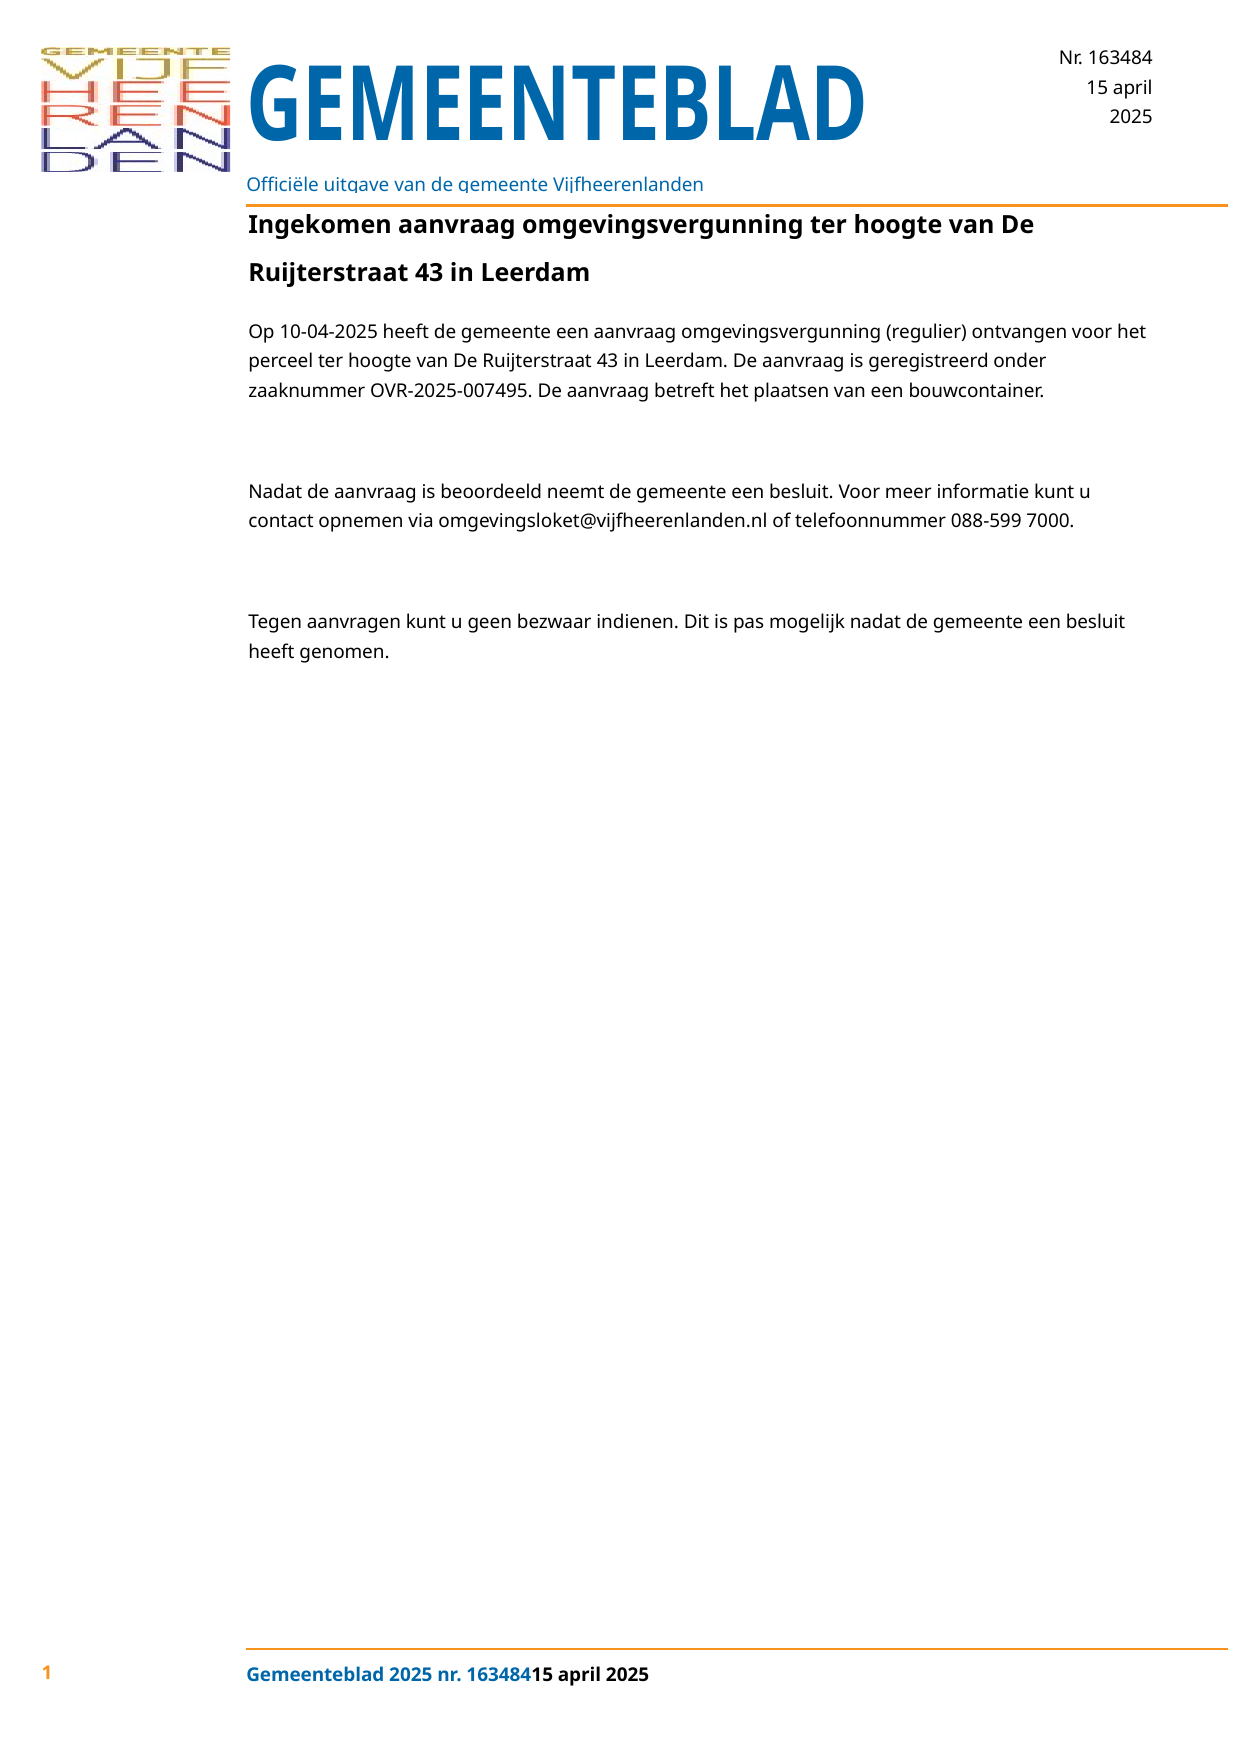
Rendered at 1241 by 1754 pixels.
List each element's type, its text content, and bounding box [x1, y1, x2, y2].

picture [41, 47, 231, 172]
text Ingekomen aanvraag omgevingsvergunning ter hoogte van De Ruijterstraat 43 in Leerdam [248, 207, 1152, 288]
text Tegen aanvragen kunt u geen bezwaar indienen. Dit is pas mogelijk nadat de gemeente een besluit heeft genomen. [248, 608, 1152, 664]
text Nadat de aanvraag is beoordeeld neemt de gemeente een besluit. Voor meer informatie kunt u contact opnemen via omgevingsloket@vijfheerenlanden.nl of telefoonnummer 088-599 7000. [248, 478, 1152, 533]
text Op 10-04-2025 heeft de gemeente een aanvraag omgevingsvergunning (regulier) ontvangen voor het perceel ter hoogte van De Ruijterstraat 43 in Leerdam. De aanvraag is geregistreerd onder zaaknummer OVR-2025-007495. De aanvraag betreft het plaatsen van een bouwcontainer. [248, 318, 1152, 403]
